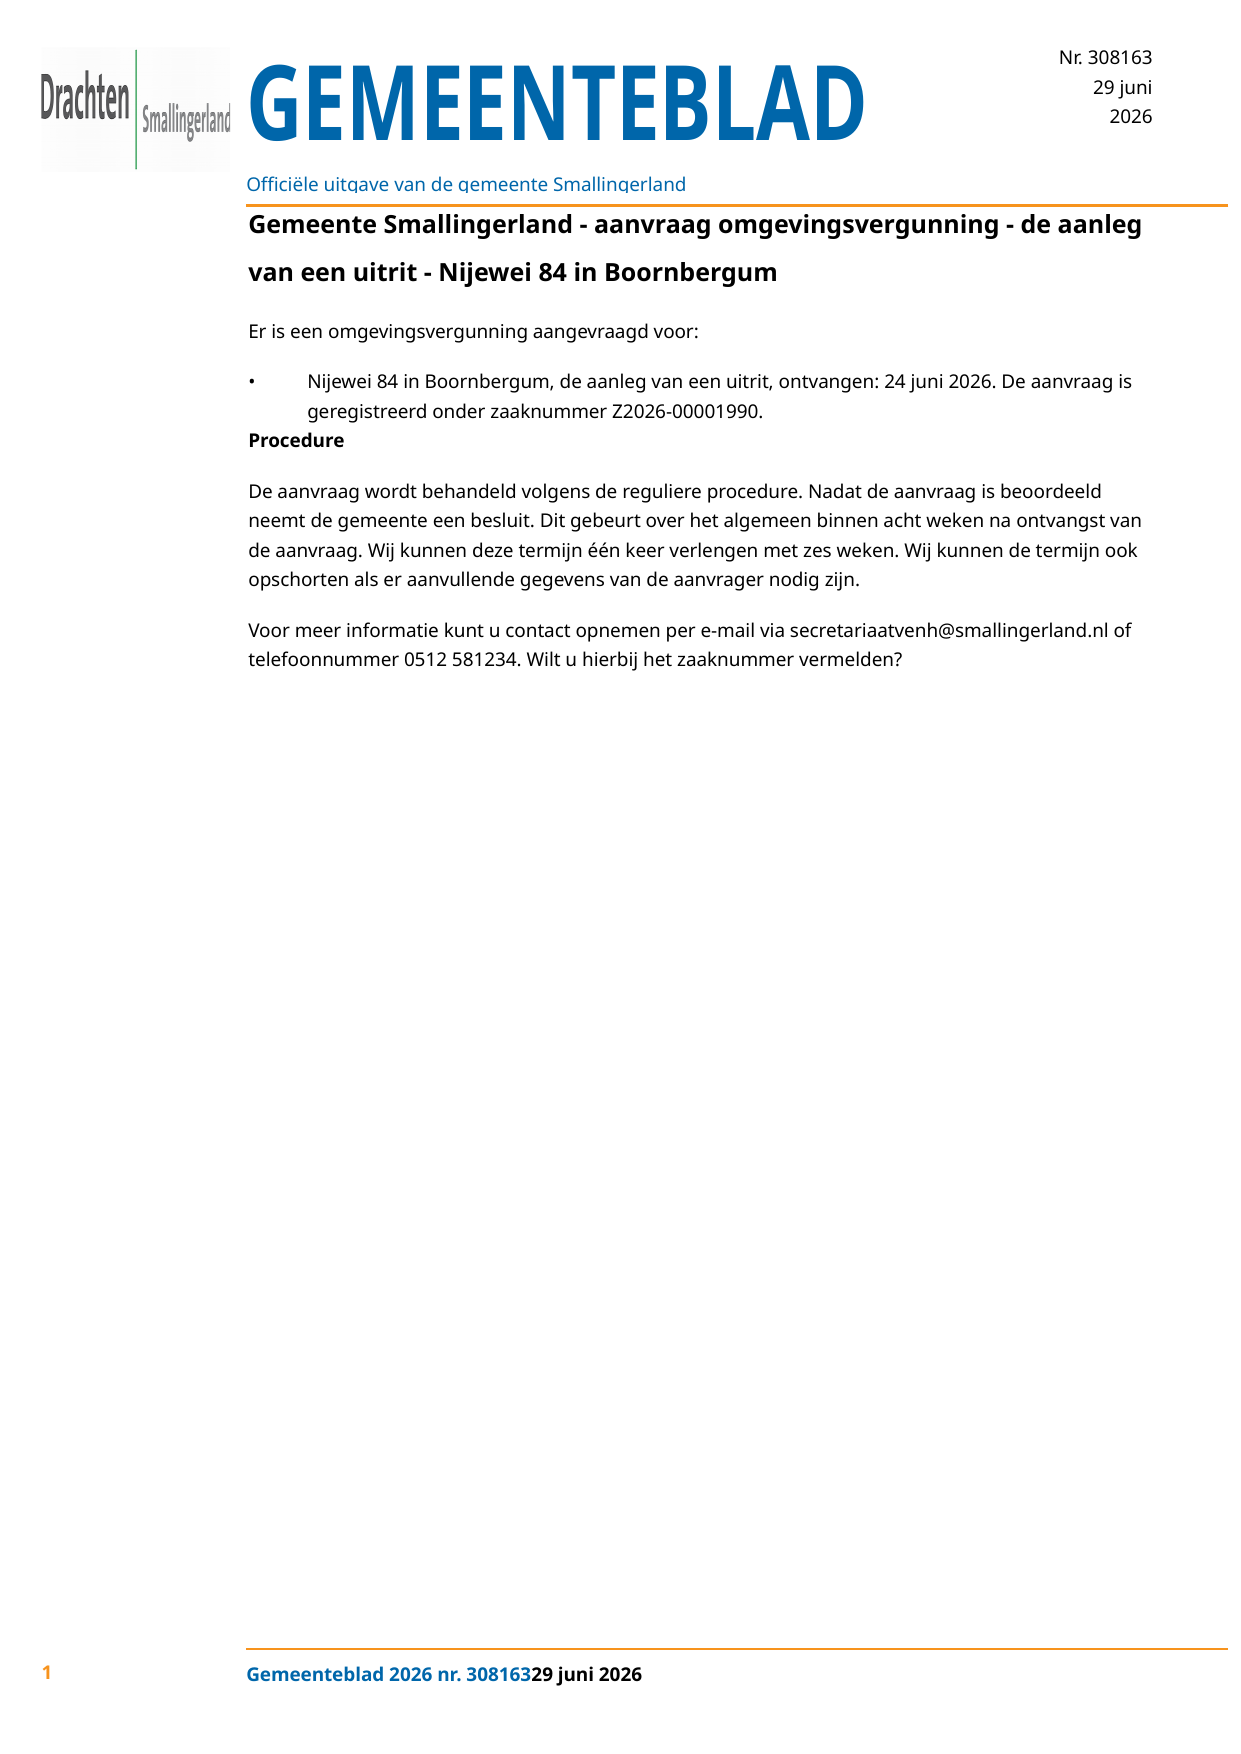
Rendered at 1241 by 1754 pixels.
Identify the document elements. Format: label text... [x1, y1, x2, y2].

text De aanvraag wordt behandeld volgens de reguliere procedure. Nadat de aanvraag is beoordeeld neemt de gemeente een besluit. Dit gebeurt over het algemeen binnen acht weken na ontvangst van de aanvraag. Wij kunnen deze termijn één keer verlengen met zes weken. Wij kunnen de termijn ook opschorten als er aanvullende gegevens van de aanvrager nodig zijn. [248, 478, 1152, 592]
text Gemeente Smallingerland - aanvraag omgevingsvergunning - de aanleg van een uitrit - Nijewei 84 in Boornbergum [248, 207, 1152, 288]
text Voor meer informatie kunt u contact opnemen per e-mail via secretariaatvenh@smallingerland.nl of telefoonnummer 0512 581234. Wilt u hierbij het zaaknummer vermelden? [248, 617, 1152, 672]
list Nijewei 84 in Boornbergum, de aanleg van een uitrit, ontvangen: 24 juni 2026. De aanvraag is geregistreerd onder zaaknummer Z2026-00001990. [248, 368, 1152, 424]
text Er is een omgevingsvergunning aangevraagd voor: [248, 318, 1152, 344]
picture [41, 47, 231, 172]
text Procedure [248, 427, 1152, 453]
